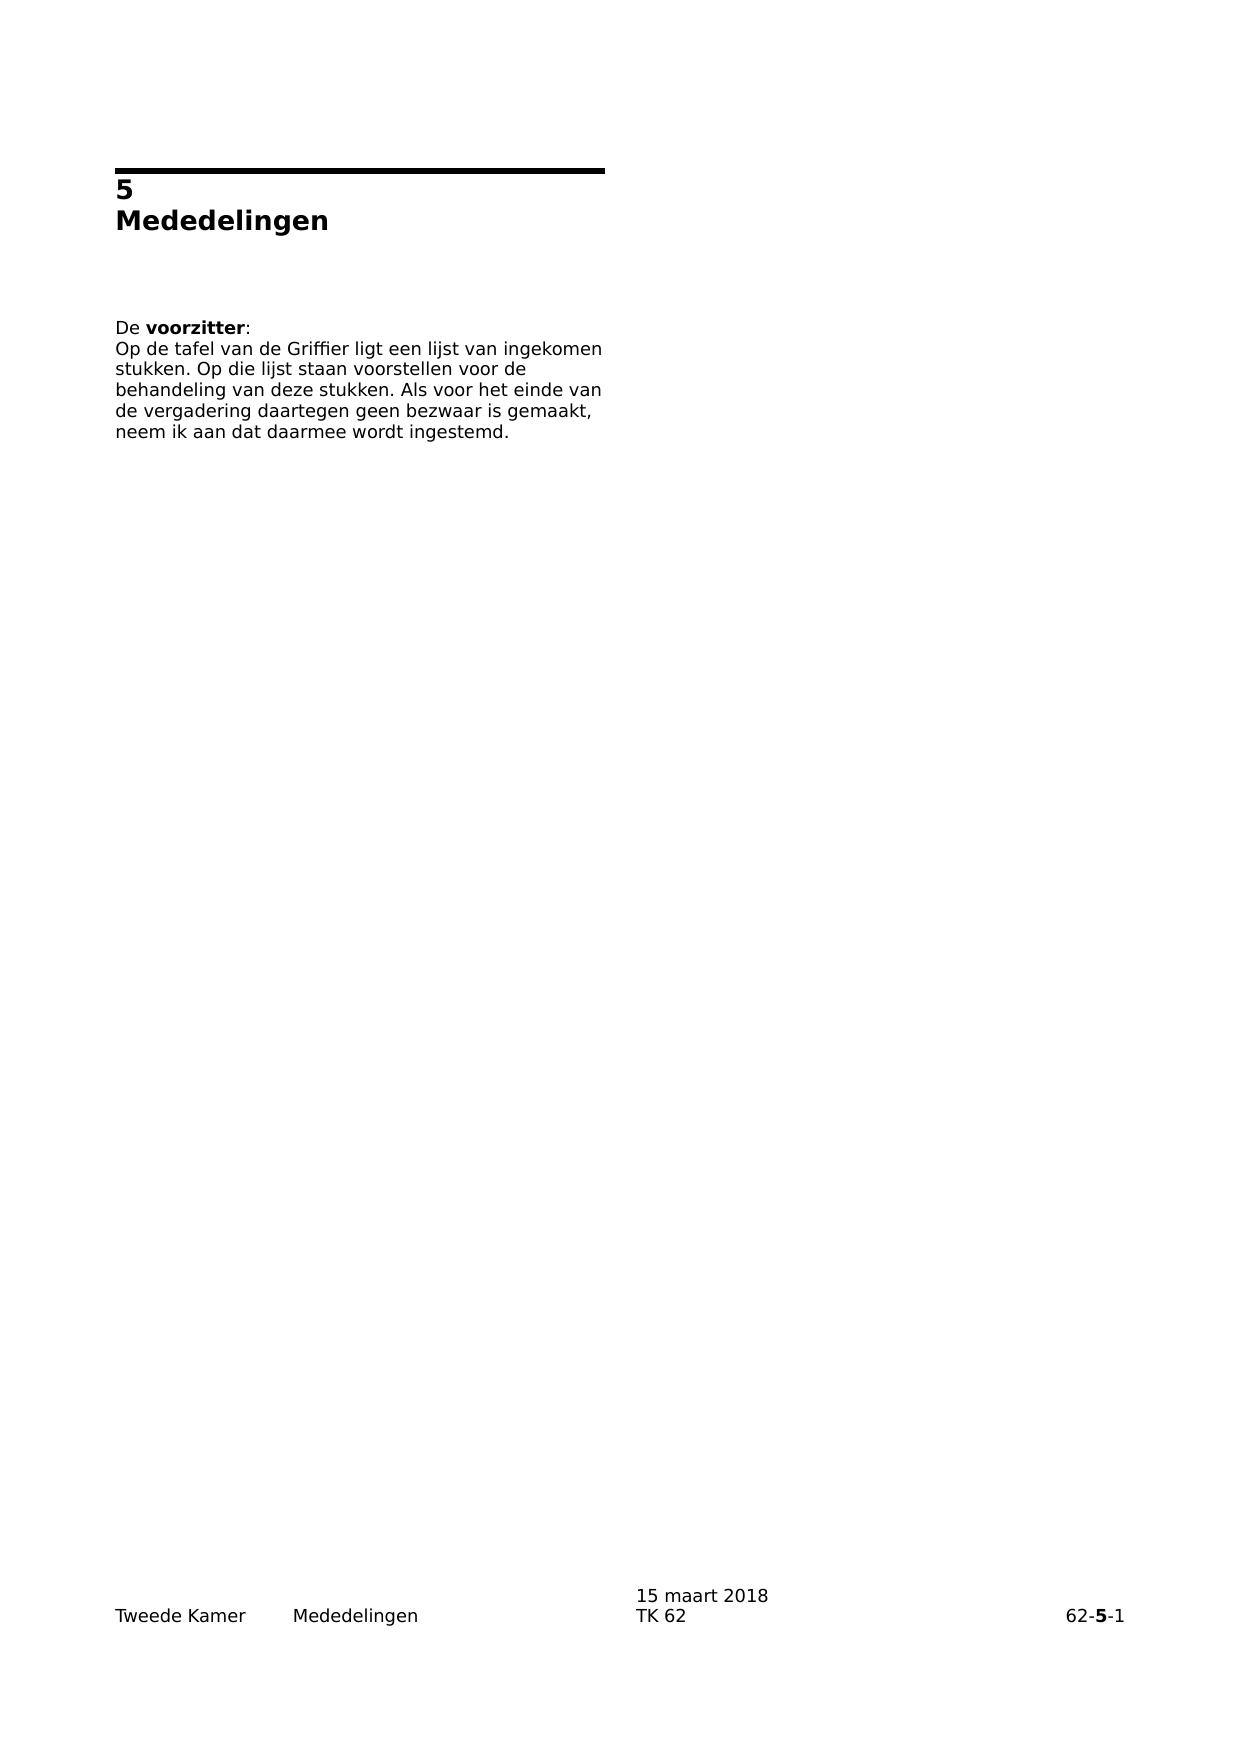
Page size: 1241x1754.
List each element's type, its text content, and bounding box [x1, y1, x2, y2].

text De voorzitter: [115, 318, 605, 338]
text Op de tafel van de Griffier ligt een lijst van ingekomen stukken. Op die lijst staan voorstellen voor de behandeling van deze stukken. Als voor het einde van de vergadering daartegen geen bezwaar is gemaakt, neem ik aan dat daarmee wordt ingestemd. [115, 338, 605, 442]
title 5 Mededelingen [115, 174, 605, 237]
